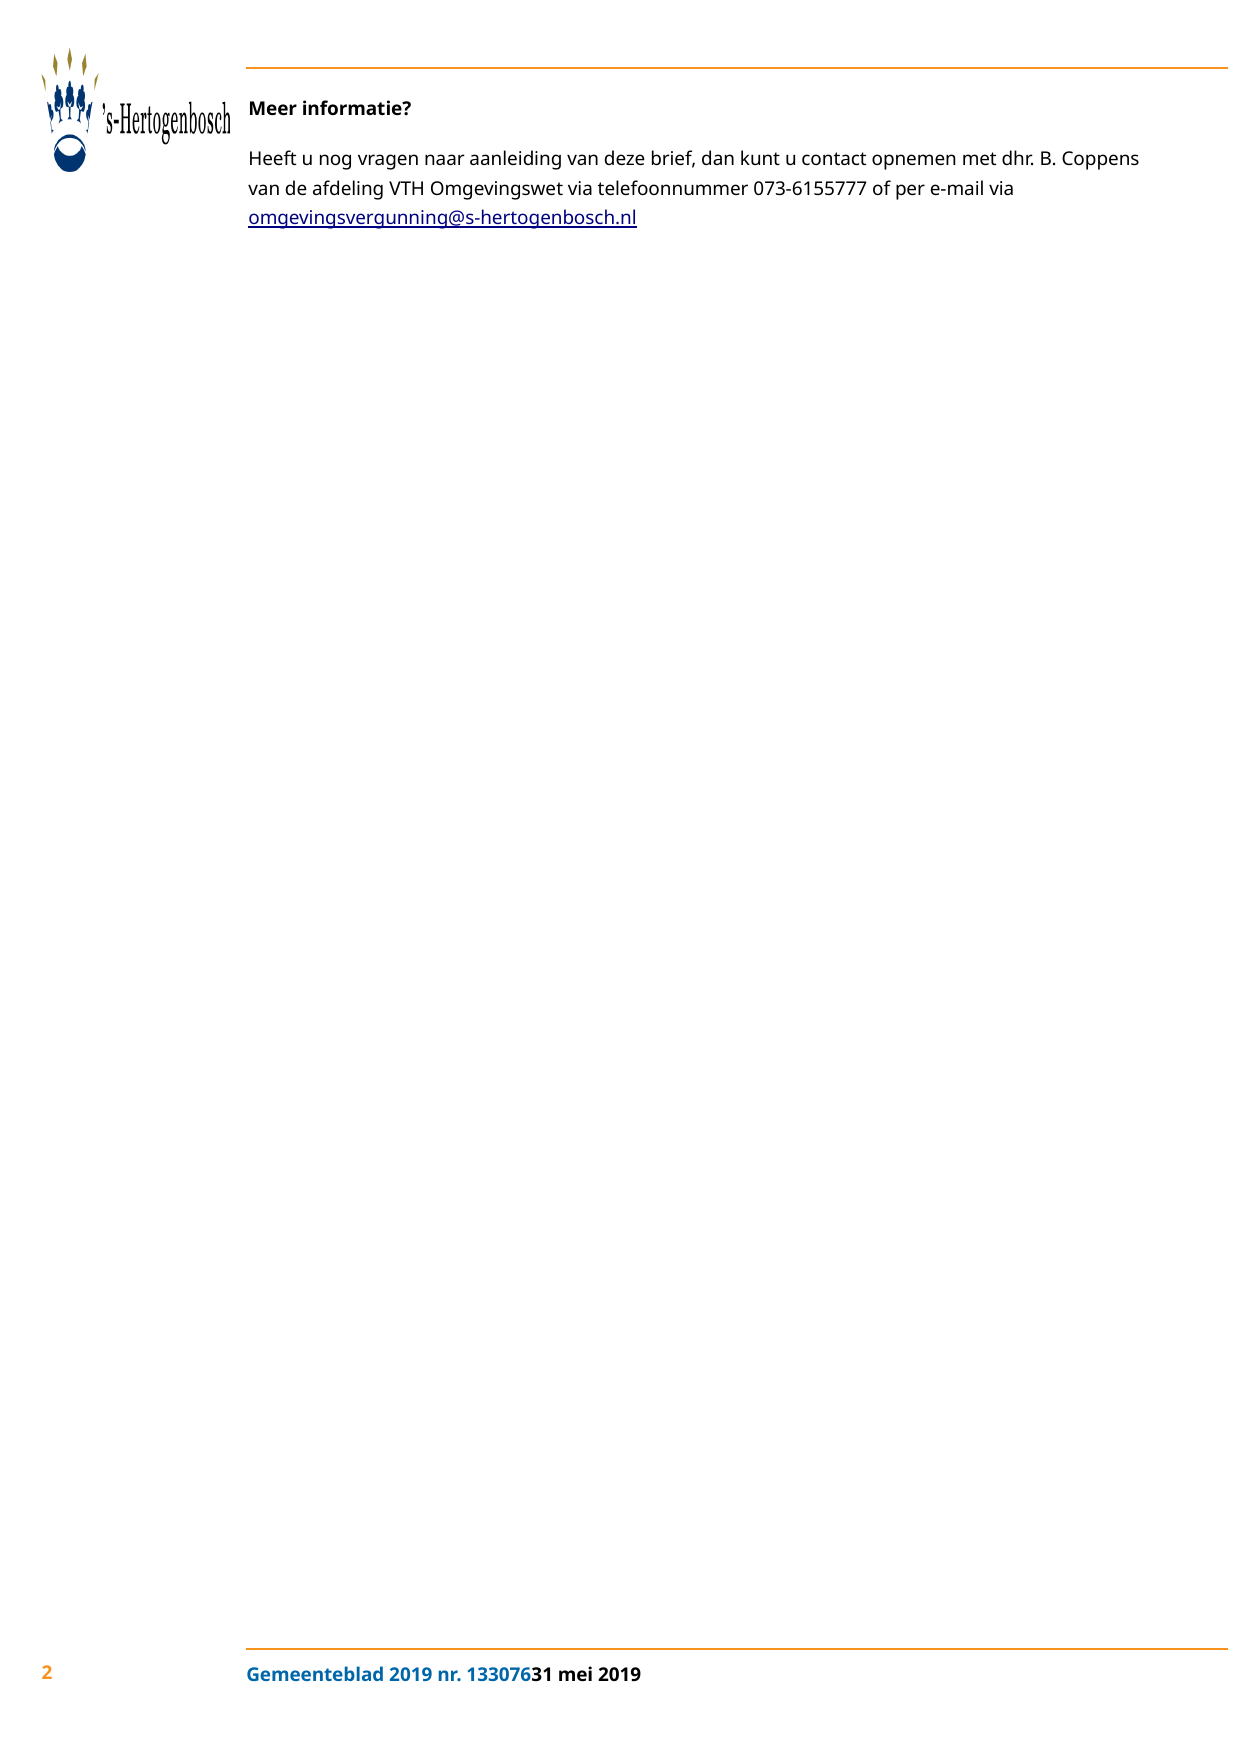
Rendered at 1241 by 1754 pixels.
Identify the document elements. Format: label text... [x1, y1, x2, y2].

picture [41, 47, 231, 172]
text Meer informatie? [248, 95, 1152, 121]
text Heeft u nog vragen naar aanleiding van deze brief, dan kunt u contact opnemen met dhr. B. Coppens van de afdeling VTH Omgevingswet via telefoonnummer 073-6155777 of per e-mail via omgevingsvergunning@s-hertogenbosch.nl [248, 145, 1152, 230]
